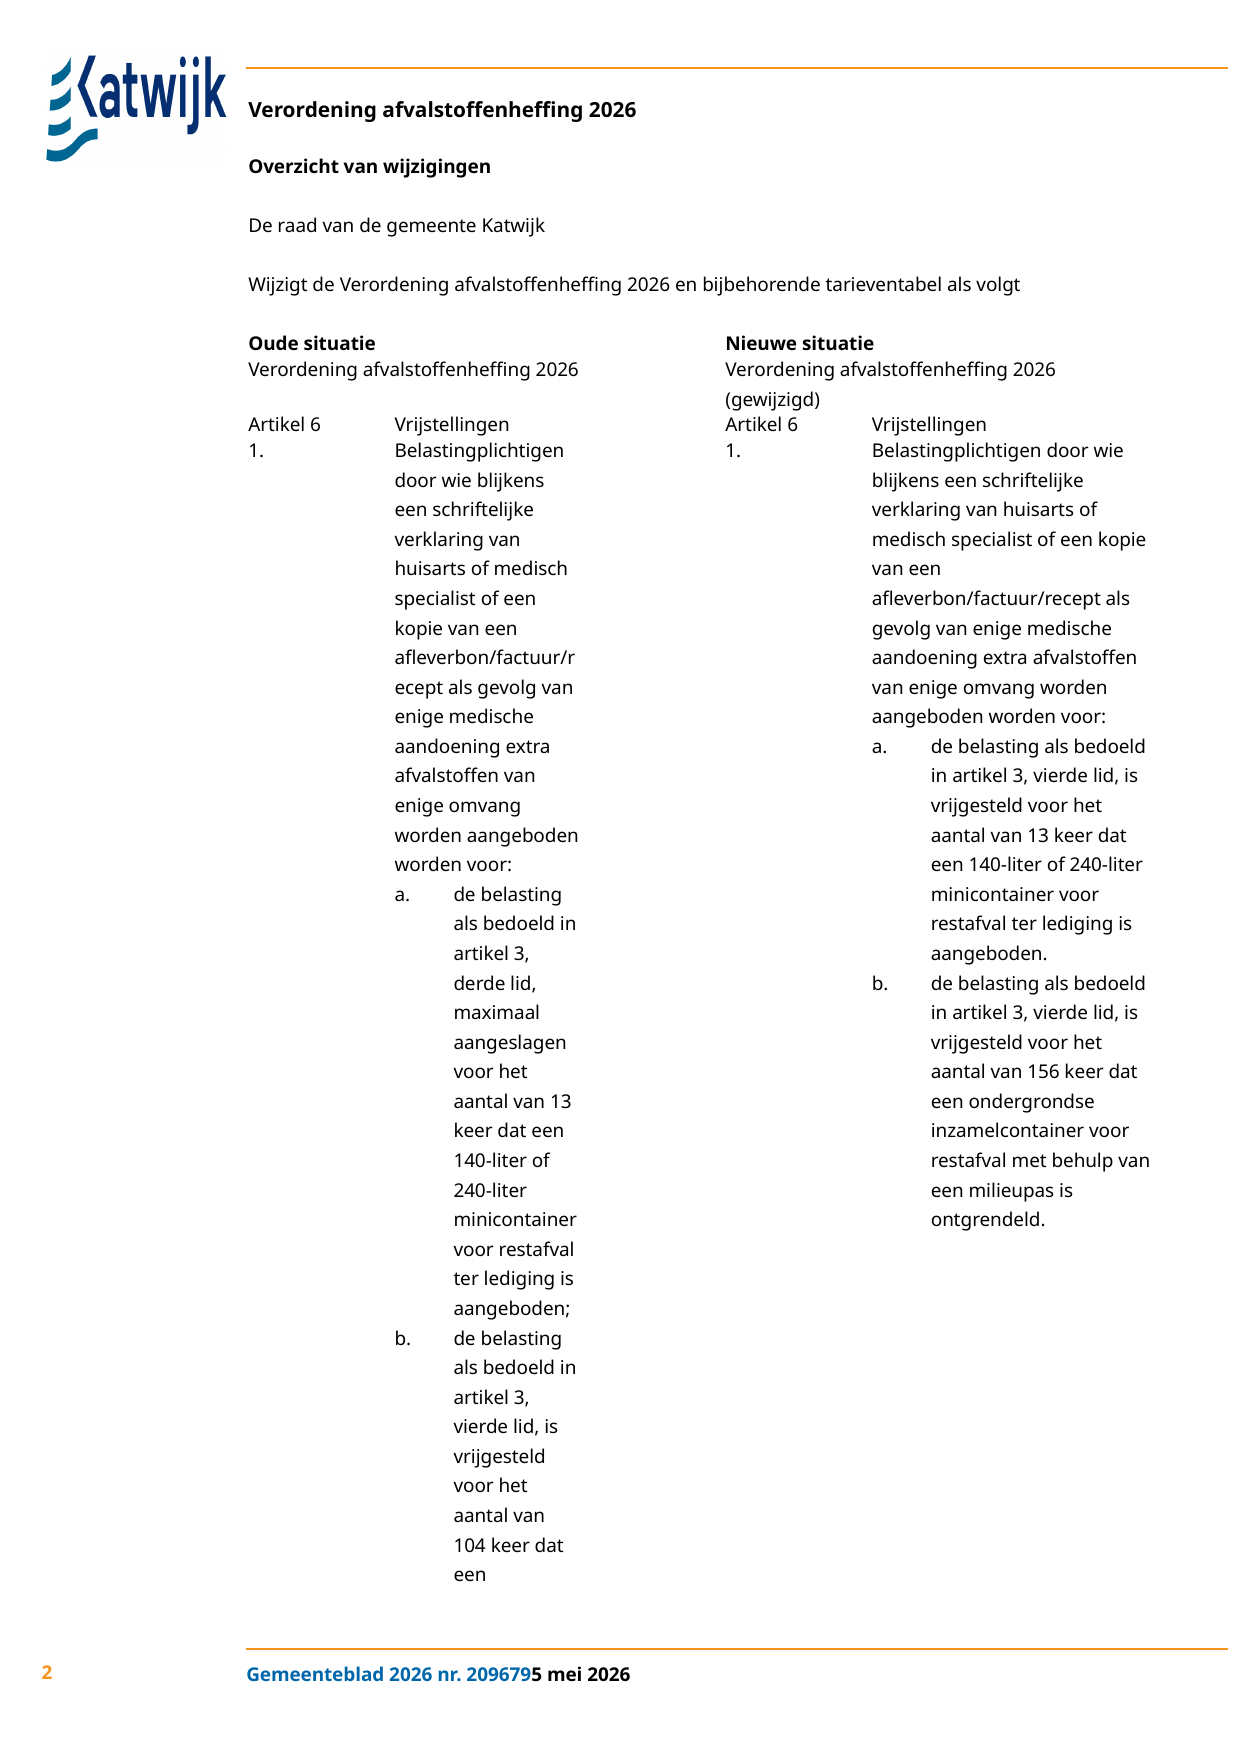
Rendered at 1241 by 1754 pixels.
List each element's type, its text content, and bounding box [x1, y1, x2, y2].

table_cell Artikel 6 [725, 412, 872, 437]
text Overzicht van wijzigingen [248, 153, 1152, 179]
table_cell 1. [248, 437, 394, 1587]
text Wijzigt de Verordening afvalstoffenheffing 2026 en bijbehorende tarieventabel als volgt [248, 271, 1152, 297]
table_cell Belastingplichtigen door wie blijkens een schriftelijke verklaring van huisarts of medisch specialist of een kopie van een afleverbon/factuur/recept als gevolg van enige medische aandoening extra afvalstoffen van enige omvang worden aangeboden worden voor: de belasting als bedoeld in artikel 3, derde lid, maximaal aangeslagen voor het aantal van 13 keer dat een 140-liter of 240-liter minicontainer voor restafval ter lediging is aangeboden; de belasting als bedoeld in artikel 3, vierde lid, is vrijgesteld voor het aantal van 104 keer dat een [394, 437, 579, 1587]
text De raad van de gemeente Katwijk [248, 212, 1152, 238]
table_cell [579, 412, 725, 437]
table_header Oude situatie [248, 331, 579, 356]
text Verordening afvalstoffenheffing 2026 [248, 95, 1152, 123]
table_cell Verordening afvalstoffenheffing 2026 (gewijzigd) [725, 356, 1152, 412]
table_header Nieuwe situatie [725, 331, 1152, 356]
table_cell Vrijstellingen [872, 412, 1152, 437]
table_cell [579, 356, 725, 412]
picture [41, 47, 231, 172]
table_cell Belastingplichtigen door wie blijkens een schriftelijke verklaring van huisarts of medisch specialist of een kopie van een afleverbon/factuur/recept als gevolg van enige medische aandoening extra afvalstoffen van enige omvang worden aangeboden worden voor: de belasting als bedoeld in artikel 3, vierde lid, is vrijgesteld voor het aantal van 13 keer dat een 140-liter of 240-liter minicontainer voor restafval ter lediging is aangeboden. de belasting als bedoeld in artikel 3, vierde lid, is vrijgesteld voor het aantal van 156 keer dat een ondergrondse inzamelcontainer voor restafval met behulp van een milieupas is ontgrendeld. [872, 437, 1152, 1587]
table_cell Artikel 6 [248, 412, 394, 437]
table_header [579, 331, 725, 356]
table_cell Vrijstellingen [394, 412, 579, 437]
table_cell 1. [725, 437, 872, 1587]
table_cell [579, 437, 725, 1587]
table_cell Verordening afvalstoffenheffing 2026 [248, 356, 579, 412]
